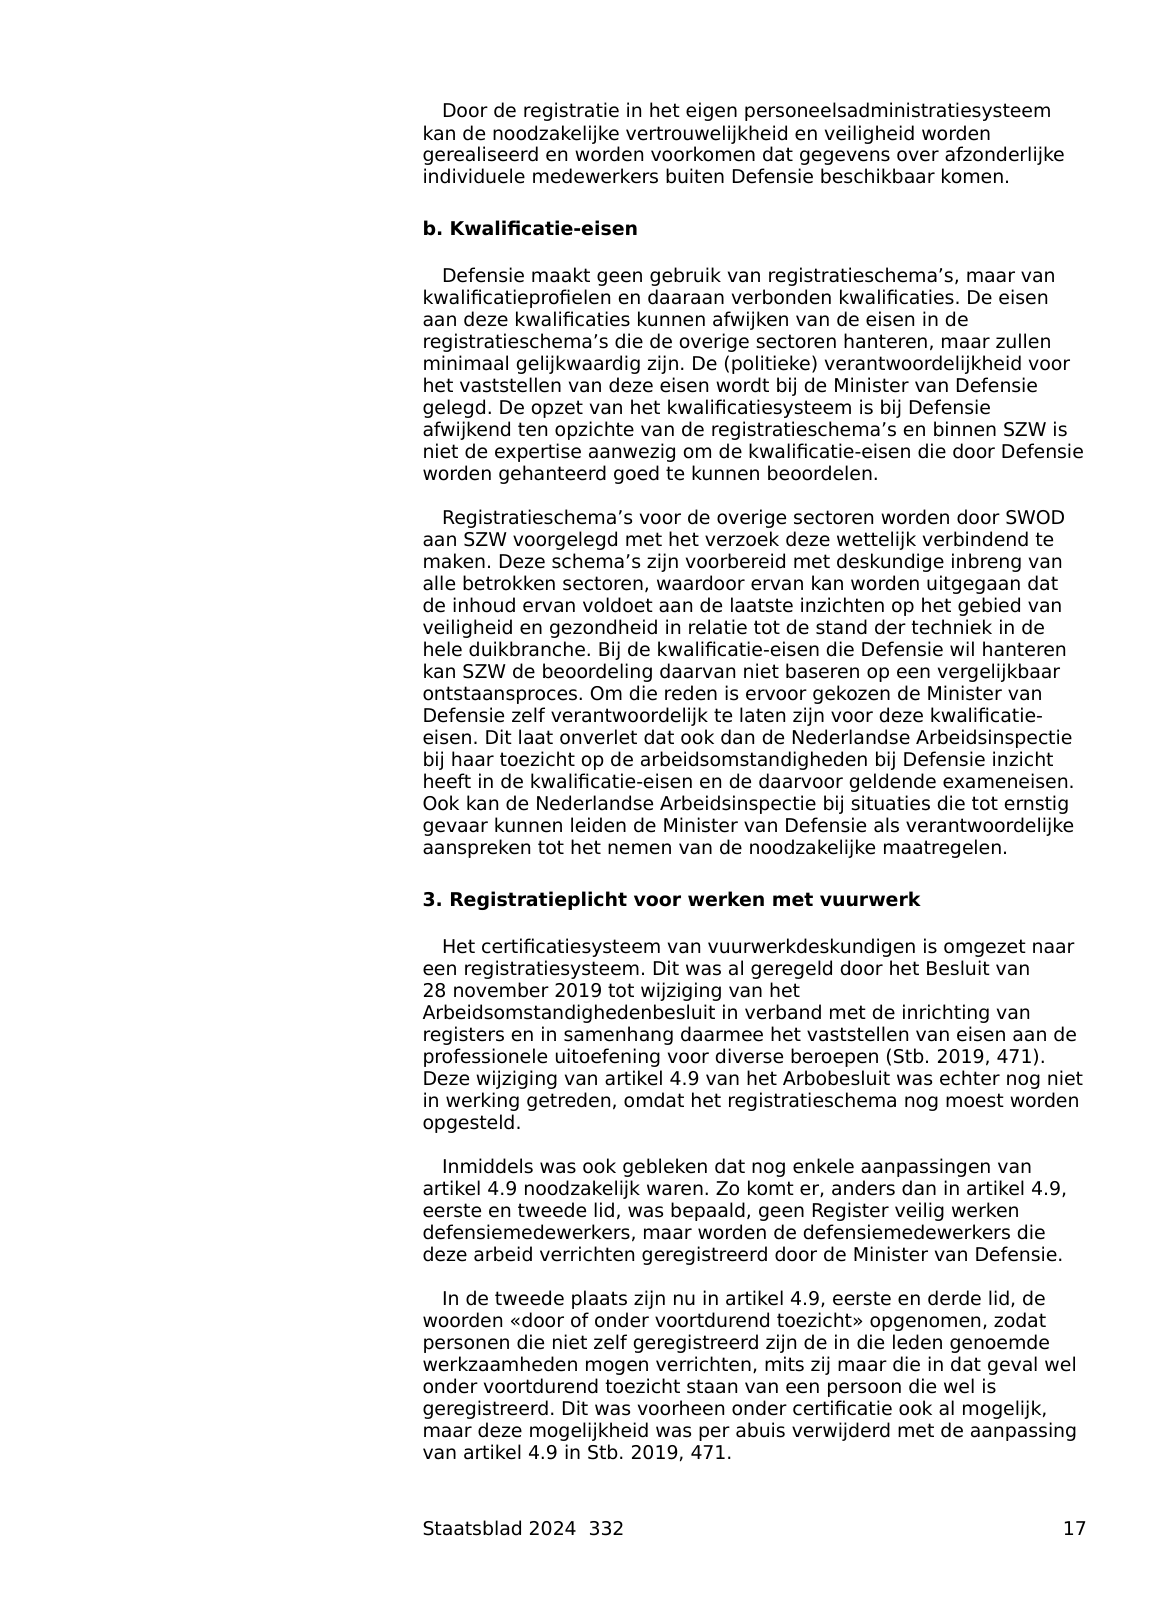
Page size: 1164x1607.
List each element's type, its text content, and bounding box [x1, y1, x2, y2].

subtitle 3. Registratieplicht voor werken met vuurwerk [422, 889, 1087, 911]
text Defensie maakt geen gebruik van registratieschema’s, maar van kwalificatieprofielen en daaraan verbonden kwalificaties. De eisen aan deze kwalificaties kunnen afwijken van de eisen in de registratieschema’s die de overige sectoren hanteren, maar zullen minimaal gelijkwaardig zijn. De (politieke) verantwoordelijkheid voor het vaststellen van deze eisen wordt bij de Minister van Defensie gelegd. De opzet van het kwalificatiesysteem is bij Defensie afwijkend ten opzichte van de registratieschema’s en binnen SZW is niet de expertise aanwezig om de kwalificatie-eisen die door Defensie worden gehanteerd goed te kunnen beoordelen. [422, 265, 1087, 485]
text Door de registratie in het eigen personeelsadministratiesysteem kan de noodzakelijke vertrouwelijkheid en veiligheid worden gerealiseerd en worden voorkomen dat gegevens over afzonderlijke individuele medewerkers buiten Defensie beschikbaar komen. [422, 100, 1087, 188]
subtitle b. Kwalificatie-eisen [422, 218, 1087, 240]
text Inmiddels was ook gebleken dat nog enkele aanpassingen van artikel 4.9 noodzakelijk waren. Zo komt er, anders dan in artikel 4.9, eerste en tweede lid, was bepaald, geen Register veilig werken defensiemedewerkers, maar worden de defensiemedewerkers die deze arbeid verrichten geregistreerd door de Minister van Defensie. [422, 1156, 1087, 1266]
text Het certificatiesysteem van vuurwerkdeskundigen is omgezet naar een registratiesysteem. Dit was al geregeld door het Besluit van 28 november 2019 tot wijziging van het Arbeidsomstandighedenbesluit in verband met de inrichting van registers en in samenhang daarmee het vaststellen van eisen aan de professionele uitoefening voor diverse beroepen (Stb. 2019, 471). Deze wijziging van artikel 4.9 van het Arbobesluit was echter nog niet in werking getreden, omdat het registratieschema nog moest worden opgesteld. [422, 936, 1087, 1134]
text Registratieschema’s voor de overige sectoren worden door SWOD aan SZW voorgelegd met het verzoek deze wettelijk verbindend te maken. Deze schema’s zijn voorbereid met deskundige inbreng van alle betrokken sectoren, waardoor ervan kan worden uitgegaan dat de inhoud ervan voldoet aan de laatste inzichten op het gebied van veiligheid en gezondheid in relatie tot de stand der techniek in de hele duikbranche. Bij de kwalificatie-eisen die Defensie wil hanteren kan SZW de beoordeling daarvan niet baseren op een vergelijkbaar ontstaansproces. Om die reden is ervoor gekozen de Minister van Defensie zelf verantwoordelijk te laten zijn voor deze kwalificatie-eisen. Dit laat onverlet dat ook dan de Nederlandse Arbeidsinspectie bij haar toezicht op de arbeidsomstandigheden bij Defensie inzicht heeft in de kwalificatie-eisen en de daarvoor geldende exameneisen. Ook kan de Nederlandse Arbeidsinspectie bij situaties die tot ernstig gevaar kunnen leiden de Minister van Defensie als verantwoordelijke aanspreken tot het nemen van de noodzakelijke maatregelen. [422, 507, 1087, 859]
text In de tweede plaats zijn nu in artikel 4.9, eerste en derde lid, de woorden «door of onder voortdurend toezicht» opgenomen, zodat personen die niet zelf geregistreerd zijn de in die leden genoemde werkzaamheden mogen verrichten, mits zij maar die in dat geval wel onder voortdurend toezicht staan van een persoon die wel is geregistreerd. Dit was voorheen onder certificatie ook al mogelijk, maar deze mogelijkheid was per abuis verwijderd met de aanpassing van artikel 4.9 in Stb. 2019, 471. [422, 1288, 1087, 1464]
